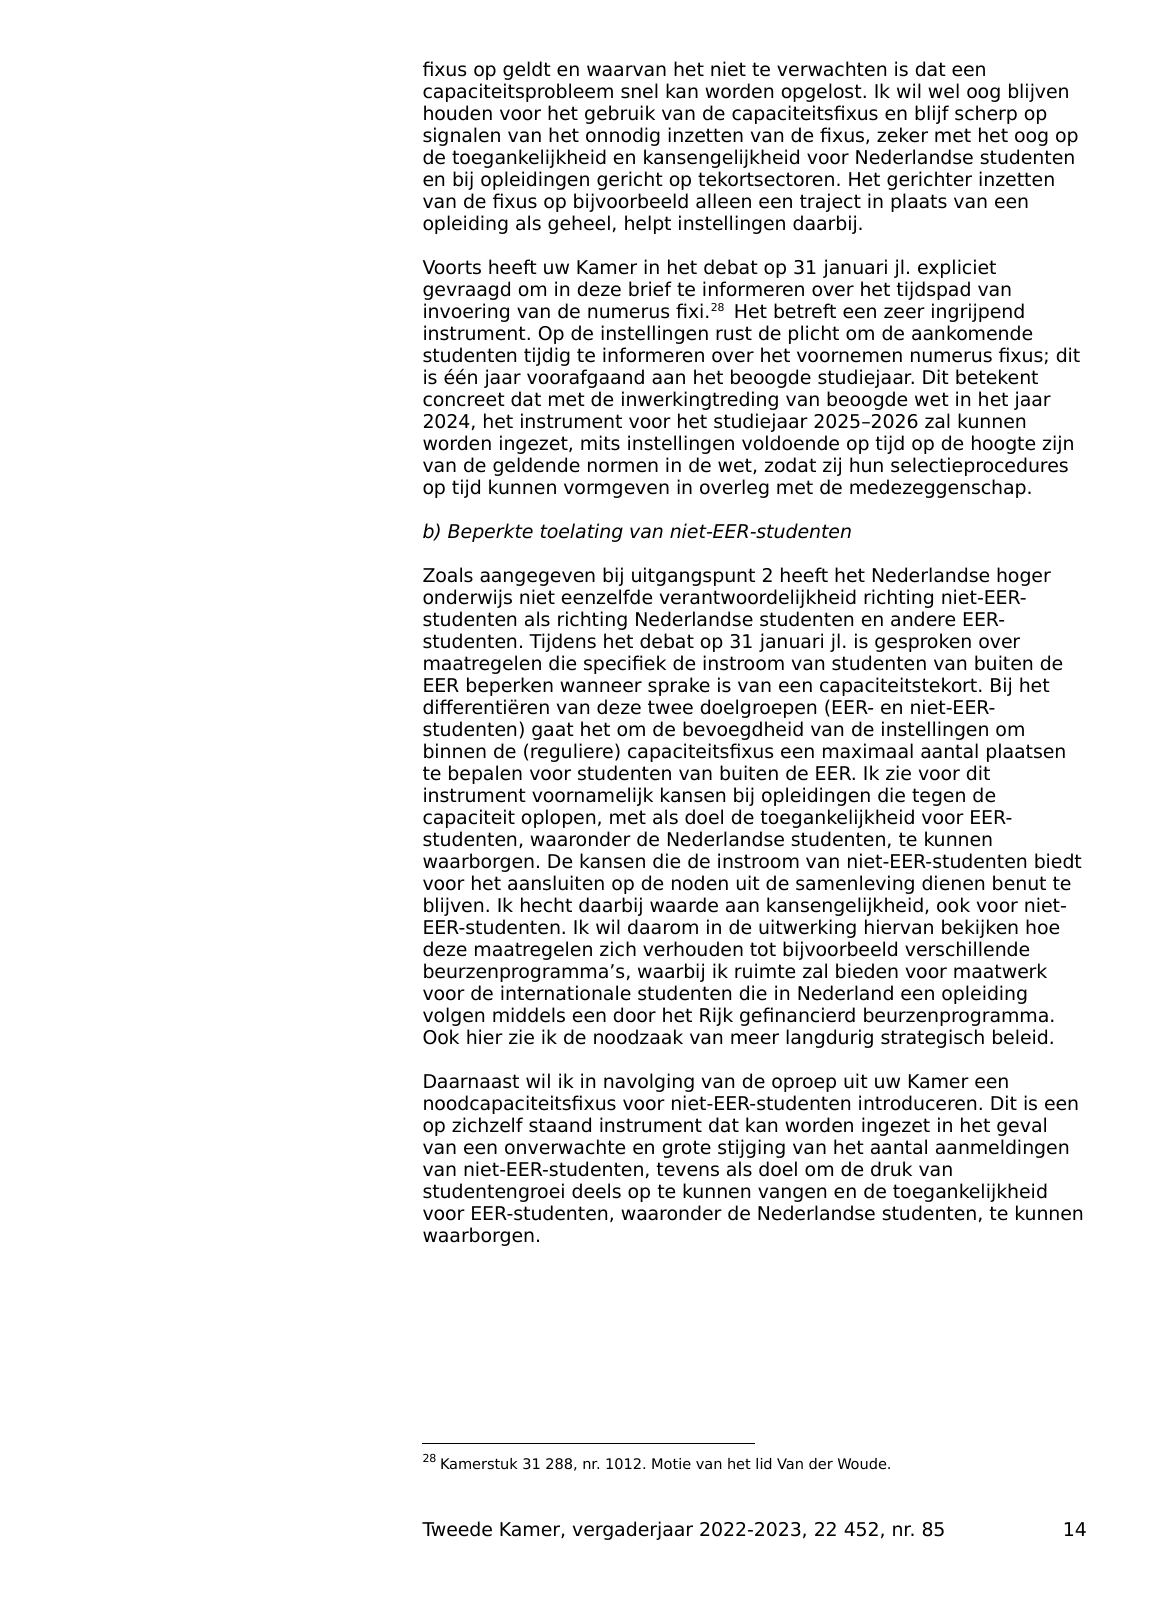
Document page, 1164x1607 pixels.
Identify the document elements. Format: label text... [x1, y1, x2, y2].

text Daarnaast wil ik in navolging van de oproep uit uw Kamer een noodcapaciteitsfixus voor niet-EER-studenten introduceren. Dit is een op zichzelf staand instrument dat kan worden ingezet in het geval van een onverwachte en grote stijging van het aantal aanmeldingen van niet-EER-studenten, tevens als doel om de druk van studentengroei deels op te kunnen vangen en de toegankelijkheid voor EER-studenten, waaronder de Nederlandse studenten, te kunnen waarborgen. [422, 1071, 1087, 1247]
text Zoals aangegeven bij uitgangspunt 2 heeft het Nederlandse hoger onderwijs niet eenzelfde verantwoordelijkheid richting niet-EER-studenten als richting Nederlandse studenten en andere EER-studenten. Tijdens het debat op 31 januari jl. is gesproken over maatregelen die specifiek de instroom van studenten van buiten de EER beperken wanneer sprake is van een capaciteitstekort. Bij het differentiëren van deze twee doelgroepen (EER- en niet-EER-studenten) gaat het om de bevoegdheid van de instellingen om binnen de (reguliere) capaciteitsfixus een maximaal aantal plaatsen te bepalen voor studenten van buiten de EER. Ik zie voor dit instrument voornamelijk kansen bij opleidingen die tegen de capaciteit oplopen, met als doel de toegankelijkheid voor EER-studenten, waaronder de Nederlandse studenten, te kunnen waarborgen. De kansen die de instroom van niet-EER-studenten biedt voor het aansluiten op de noden uit de samenleving dienen benut te blijven. Ik hecht daarbij waarde aan kansengelijkheid, ook voor niet-EER-studenten. Ik wil daarom in de uitwerking hiervan bekijken hoe deze maatregelen zich verhouden tot bijvoorbeeld verschillende beurzenprogramma’s, waarbij ik ruimte zal bieden voor maatwerk voor de internationale studenten die in Nederland een opleiding volgen middels een door het Rijk gefinancierd beurzenprogramma. Ook hier zie ik de noodzaak van meer langdurig strategisch beleid. [422, 565, 1087, 1049]
text Voorts heeft uw Kamer in het debat op 31 januari jl. expliciet gevraagd om in deze brief te informeren over het tijdspad van invoering van de numerus fixi. Het betreft een zeer ingrijpend instrument. Op de instellingen rust de plicht om de aankomende studenten tijdig te informeren over het voornemen numerus fixus; dit is één jaar voorafgaand aan het beoogde studiejaar. Dit betekent concreet dat met de inwerkingtreding van beoogde wet in het jaar 2024, het instrument voor het studiejaar 2025–2026 zal kunnen worden ingezet, mits instellingen voldoende op tijd op de hoogte zijn van de geldende normen in de wet, zodat zij hun selectieprocedures op tijd kunnen vormgeven in overleg met de medezeggenschap. [422, 257, 1087, 499]
text Kamerstuk 31 288, nr. 1012. Motie van het lid Van der Woude. [422, 1452, 1087, 1474]
subtitle b) Beperkte toelating van niet-EER-studenten [422, 521, 1087, 543]
text fixus op geldt en waarvan het niet te verwachten is dat een capaciteitsprobleem snel kan worden opgelost. Ik wil wel oog blijven houden voor het gebruik van de capaciteitsfixus en blijf scherp op signalen van het onnodig inzetten van de fixus, zeker met het oog op de toegankelijkheid en kansengelijkheid voor Nederlandse studenten en bij opleidingen gericht op tekortsectoren. Het gerichter inzetten van de fixus op bijvoorbeeld alleen een traject in plaats van een opleiding als geheel, helpt instellingen daarbij. [422, 59, 1087, 235]
